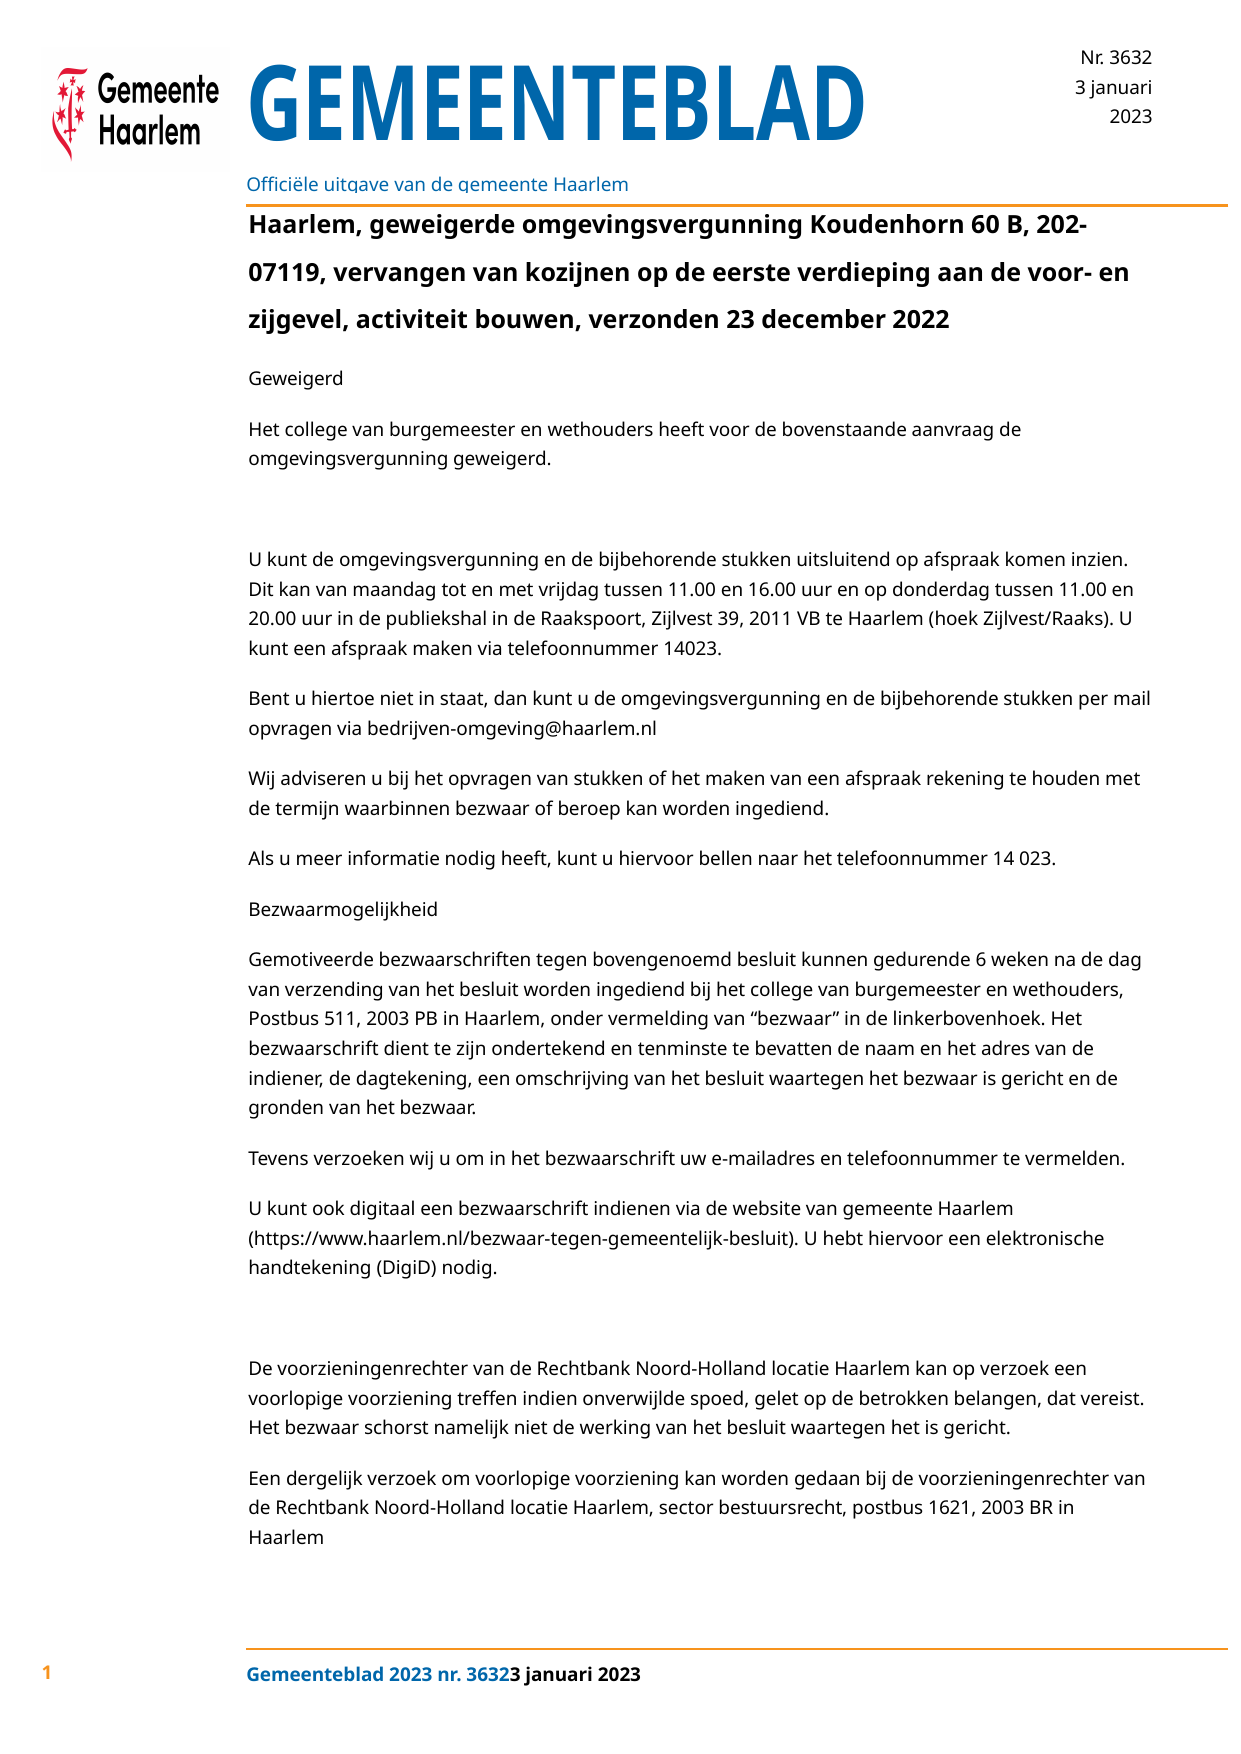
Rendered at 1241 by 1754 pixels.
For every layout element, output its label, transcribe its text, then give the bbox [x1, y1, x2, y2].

text Wij adviseren u bij het opvragen van stukken of het maken van een afspraak rekening te houden met de termijn waarbinnen bezwaar of beroep kan worden ingediend. [248, 766, 1152, 821]
text U kunt de omgevingsvergunning en de bijbehorende stukken uitsluitend op afspraak komen inzien. Dit kan van maandag tot en met vrijdag tussen 11.00 en 16.00 uur en op donderdag tussen 11.00 en 20.00 uur in de publiekshal in de Raakspoort, Zijlvest 39, 2011 VB te Haarlem (hoek Zijlvest/Raaks). U kunt een afspraak maken via telefoonnummer 14023. [248, 546, 1152, 661]
text Als u meer informatie nodig heeft, kunt u hiervoor bellen naar het telefoonnummer 14 023. [248, 846, 1152, 871]
text Bezwaarmogelijkheid [248, 896, 1152, 922]
text Geweigerd [248, 366, 1152, 391]
text Bent u hiertoe niet in staat, dan kunt u de omgevingsvergunning en de bijbehorende stukken per mail opvragen via bedrijven-omgeving@haarlem.nl [248, 686, 1152, 741]
text Haarlem, geweigerde omgevingsvergunning Koudenhorn 60 B, 202-07119, vervangen van kozijnen op de eerste verdieping aan de voor- en zijgevel, activiteit bouwen, verzonden 23 december 2022 [248, 207, 1152, 336]
picture [41, 47, 231, 172]
text U kunt ook digitaal een bezwaarschrift indienen via de website van gemeente Haarlem (https://www.haarlem.nl/bezwaar-tegen-gemeentelijk-besluit). U hebt hiervoor een elektronische handtekening (DigiD) nodig. [248, 1195, 1152, 1280]
text Tevens verzoeken wij u om in het bezwaarschrift uw e-mailadres en telefoonnummer te vermelden. [248, 1145, 1152, 1170]
text Het college van burgemeester en wethouders heeft voor de bovenstaande aanvraag de omgevingsvergunning geweigerd. [248, 416, 1152, 471]
text De voorzieningenrechter van de Rechtbank Noord-Holland locatie Haarlem kan op verzoek een voorlopige voorziening treffen indien onverwijlde spoed, gelet op de betrokken belangen, dat vereist. Het bezwaar schorst namelijk niet de werking van het besluit waartegen het is gericht. [248, 1355, 1152, 1440]
text Een dergelijk verzoek om voorlopige voorziening kan worden gedaan bij de voorzieningenrechter van de Rechtbank Noord-Holland locatie Haarlem, sector bestuursrecht, postbus 1621, 2003 BR in Haarlem [248, 1465, 1152, 1549]
text Gemotiveerde bezwaarschriften tegen bovengenoemd besluit kunnen gedurende 6 weken na de dag van verzending van het besluit worden ingediend bij het college van burgemeester en wethouders, Postbus 511, 2003 PB in Haarlem, onder vermelding van “bezwaar” in de linkerbovenhoek. Het bezwaarschrift dient te zijn ondertekend en tenminste te bevatten de naam en het adres van de indiener, de dagtekening, een omschrijving van het besluit waartegen het bezwaar is gericht en de gronden van het bezwaar. [248, 946, 1152, 1120]
